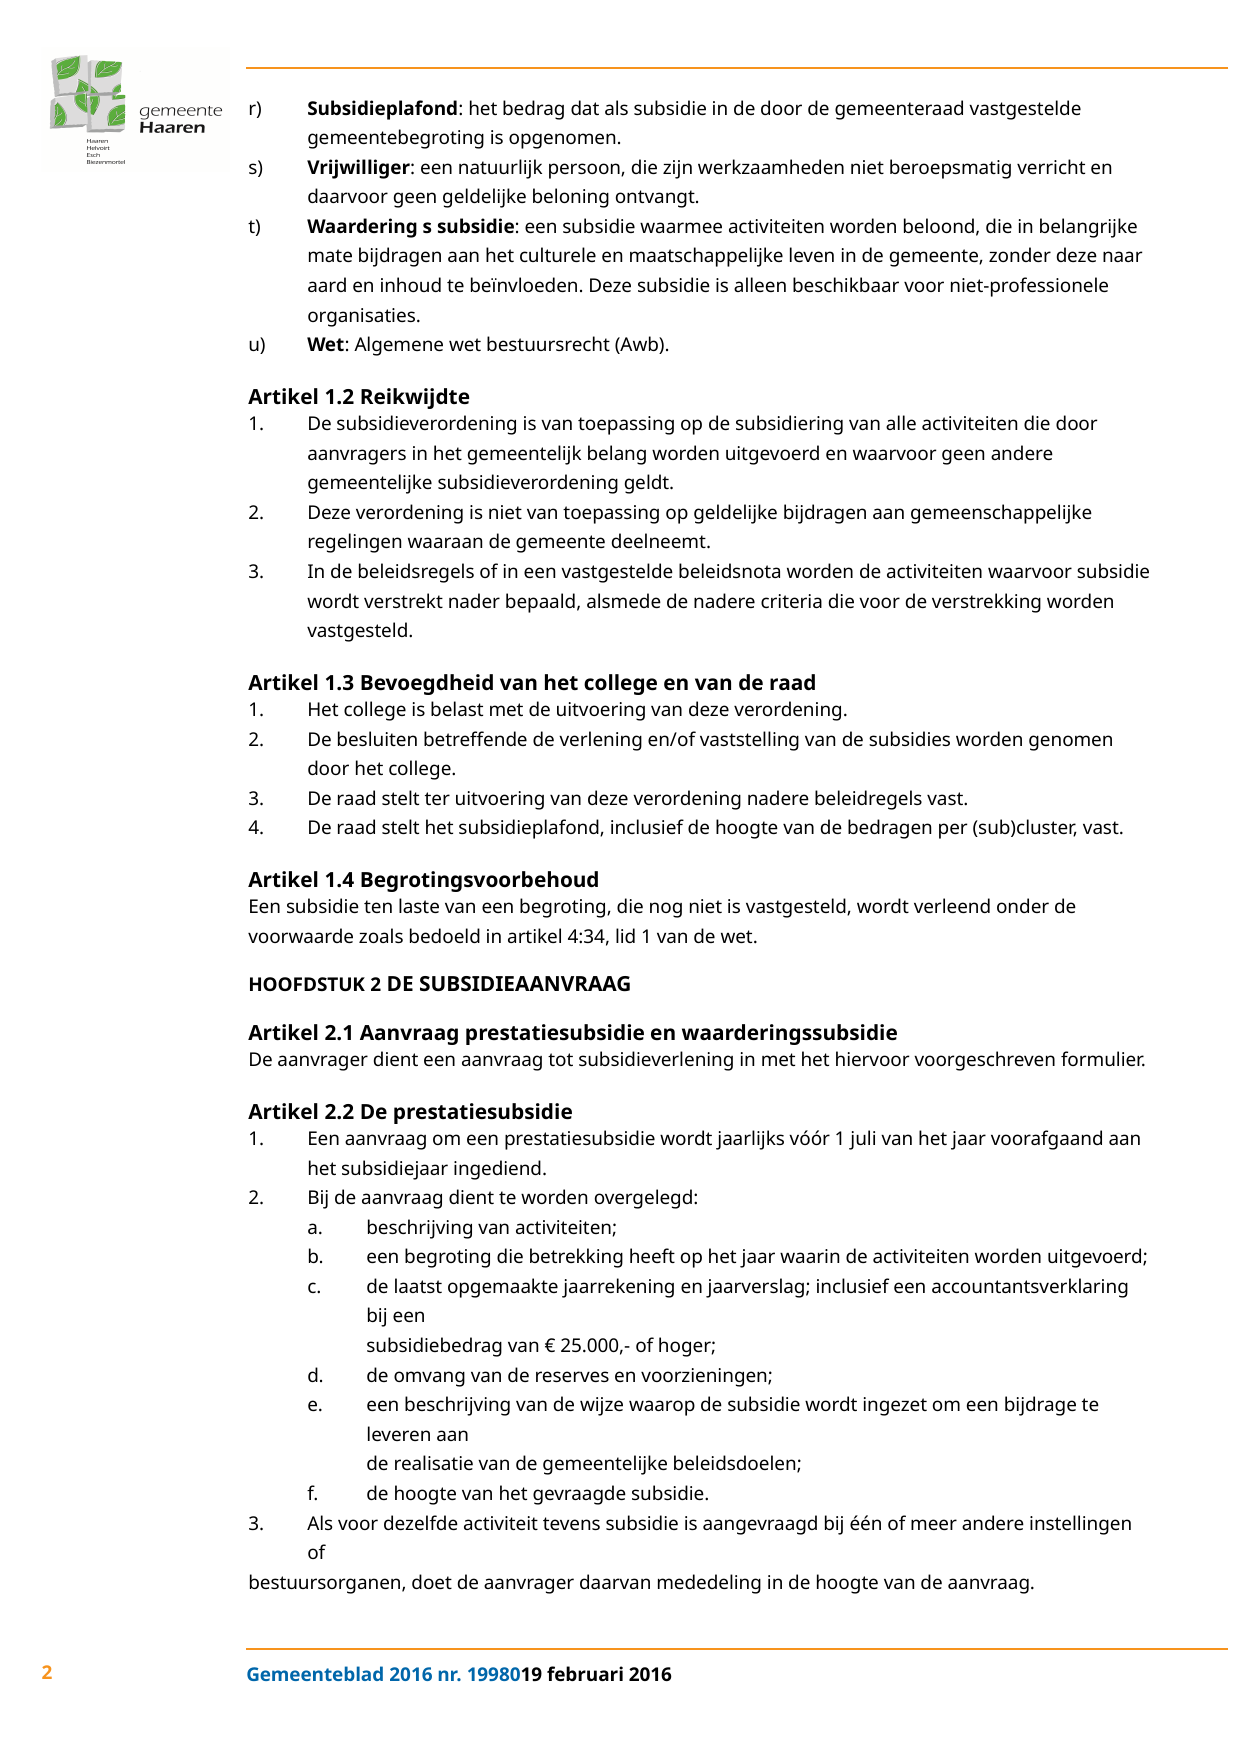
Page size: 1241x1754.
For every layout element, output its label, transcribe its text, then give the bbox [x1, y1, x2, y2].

list In de beleidsregels of in een vastgestelde beleidsnota worden de activiteiten waarvoor subsidie wordt verstrekt nader bepaald, alsmede de nadere criteria die voor de verstrekking worden vastgesteld. [248, 558, 1152, 643]
list Als voor dezelfde activiteit tevens subsidie is aangevraagd bij één of meer andere instellingen of [248, 1510, 1152, 1565]
list Waardering s subsidie: een subsidie waarmee activiteiten worden beloond, die in belangrijke mate bijdragen aan het culturele en maatschappelijke leven in de gemeente, zonder deze naar aard en inhoud te beïnvloeden. Deze subsidie is alleen beschikbaar voor niet-professionele organisaties. [248, 213, 1152, 328]
list Een aanvraag om een prestatiesubsidie wordt jaarlijks vóór 1 juli van het jaar voorafgaand aan het subsidiejaar ingediend. [248, 1125, 1152, 1181]
list Wet: Algemene wet bestuursrecht (Awb). [248, 331, 1152, 357]
list De besluiten betreffende de verlening en/of vaststelling van de subsidies worden genomen door het college. [248, 726, 1152, 781]
text De aanvrager dient een aanvraag tot subsidieverlening in met het hiervoor voorgeschreven formulier. [248, 1046, 1152, 1072]
picture [41, 47, 231, 172]
list een beschrijving van de wijze waarop de subsidie wordt ingezet om een bijdrage te leveren aan [307, 1391, 1152, 1447]
text Artikel 2.2 De prestatiesubsidie [248, 1097, 1152, 1125]
text Artikel 2.1 Aanvraag prestatiesubsidie en waarderingssubsidie [248, 1018, 1152, 1046]
text Artikel 1.3 Bevoegdheid van het college en van de raad [248, 668, 1152, 696]
list subsidiebedrag van € 25.000,- of hoger; [307, 1332, 1152, 1358]
list Bij de aanvraag dient te worden overgelegd: [248, 1184, 1152, 1210]
list De subsidieverordening is van toepassing op de subsidiering van alle activiteiten die door aanvragers in het gemeentelijk belang worden uitgevoerd en waarvoor geen andere gemeentelijke subsidieverordening geldt. [248, 410, 1152, 495]
text bestuursorganen, doet de aanvrager daarvan mededeling in de hoogte van de aanvraag. [248, 1569, 1152, 1595]
list Subsidieplafond: het bedrag dat als subsidie in de door de gemeenteraad vastgestelde gemeentebegroting is opgenomen. [248, 95, 1152, 150]
list de omvang van de reserves en voorzieningen; [307, 1362, 1152, 1388]
list de hoogte van het gevraagde subsidie. [307, 1480, 1152, 1506]
list Het college is belast met de uitvoering van deze verordening. [248, 696, 1152, 722]
list De raad stelt ter uitvoering van deze verordening nadere beleidregels vast. [248, 785, 1152, 811]
list Vrijwilliger: een natuurlijk persoon, die zijn werkzaamheden niet beroepsmatig verricht en daarvoor geen geldelijke beloning ontvangt. [248, 154, 1152, 209]
list De raad stelt het subsidieplafond, inclusief de hoogte van de bedragen per (sub)cluster, vast. [248, 814, 1152, 840]
text HOOFDSTUK 2 DE SUBSIDIEAANVRAAG [248, 969, 1152, 997]
text Artikel 1.2 Reikwijdte [248, 382, 1152, 410]
list Deze verordening is niet van toepassing op geldelijke bijdragen aan gemeenschappelijke regelingen waaraan de gemeente deelneemt. [248, 499, 1152, 554]
text Artikel 1.4 Begrotingsvoorbehoud [248, 865, 1152, 893]
list een begroting die betrekking heeft op het jaar waarin de activiteiten worden uitgevoerd; [307, 1243, 1152, 1269]
text Een subsidie ten laste van een begroting, die nog niet is vastgesteld, wordt verleend onder de voorwaarde zoals bedoeld in artikel 4:34, lid 1 van de wet. [248, 893, 1152, 949]
list de laatst opgemaakte jaarrekening en jaarverslag; inclusief een accountantsverklaring bij een [307, 1273, 1152, 1328]
list beschrijving van activiteiten; [307, 1214, 1152, 1240]
list de realisatie van de gemeentelijke beleidsdoelen; [307, 1451, 1152, 1476]
